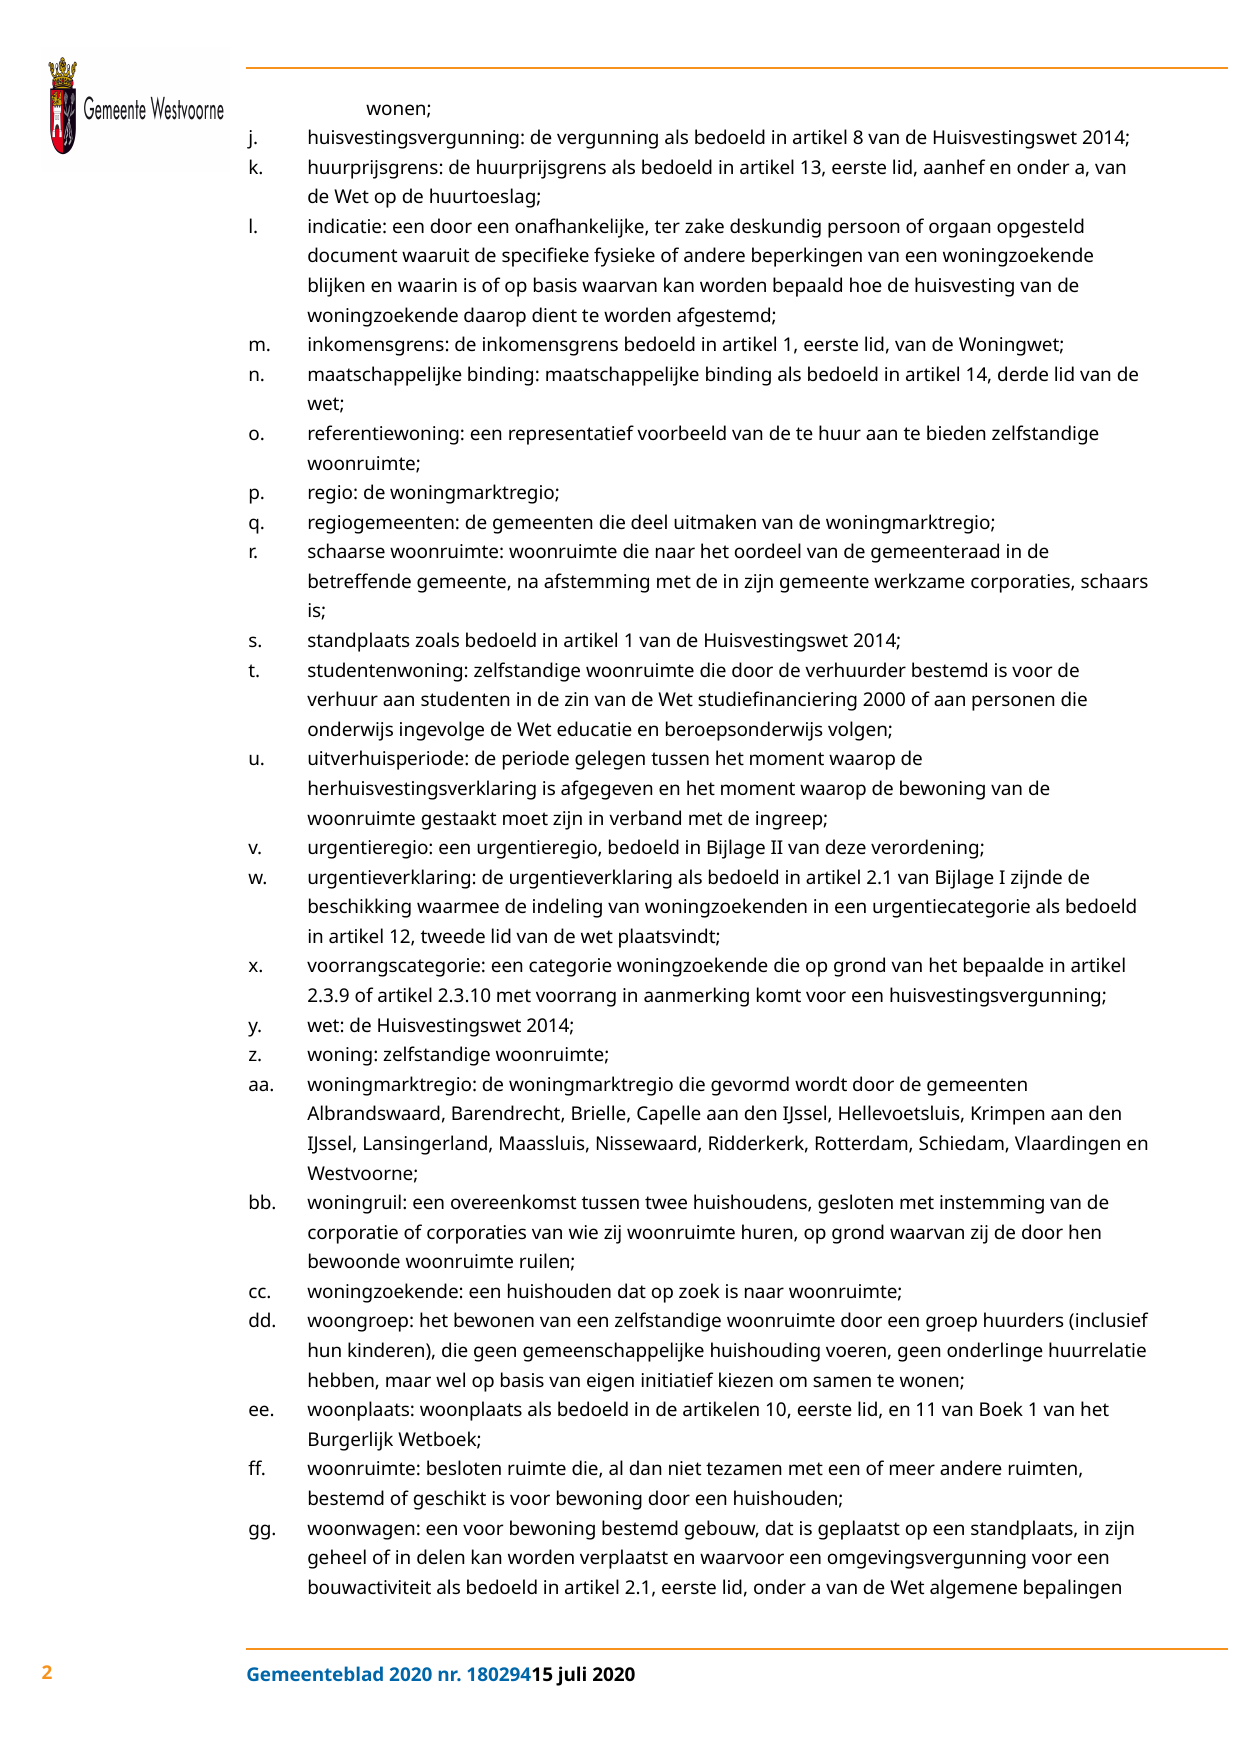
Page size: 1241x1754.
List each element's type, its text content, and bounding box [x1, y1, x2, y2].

list standplaats zoals bedoeld in artikel 1 van de Huisvestingswet 2014; [248, 627, 1152, 653]
list woningzoekende: een huishouden dat op zoek is naar woonruimte; [248, 1278, 1152, 1304]
list urgentieregio: een urgentieregio, bedoeld in Bijlage II van deze verordening; [248, 834, 1152, 860]
list voorrangscategorie: een categorie woningzoekende die op grond van het bepaalde in artikel 2.3.9 of artikel 2.3.10 met voorrang in aanmerking komt voor een huisvestingsvergunning; [248, 953, 1152, 1008]
list urgentieverklaring: de urgentieverklaring als bedoeld in artikel 2.1 van Bijlage I zijnde de beschikking waarmee de indeling van woningzoekenden in een urgentiecategorie als bedoeld in artikel 12, tweede lid van de wet plaatsvindt; [248, 864, 1152, 949]
list regio: de woningmarktregio; [248, 479, 1152, 505]
list woongroep: het bewonen van een zelfstandige woonruimte door een groep huurders (inclusief hun kinderen), die geen gemeenschappelijke huishouding voeren, geen onderlinge huurrelatie hebben, maar wel op basis van eigen initiatief kiezen om samen te wonen; [248, 1308, 1152, 1393]
picture [41, 47, 231, 172]
list wet: de Huisvestingswet 2014; [248, 1012, 1152, 1038]
list woningmarktregio: de woningmarktregio die gevormd wordt door de gemeenten Albrandswaard, Barendrecht, Brielle, Capelle aan den IJssel, Hellevoetsluis, Krimpen aan den IJssel, Lansingerland, Maassluis, Nissewaard, Ridderkerk, Rotterdam, Schiedam, Vlaardingen en Westvoorne; [248, 1071, 1152, 1186]
list huurprijsgrens: de huurprijsgrens als bedoeld in artikel 13, eerste lid, aanhef en onder a, van de Wet op de huurtoeslag; [248, 154, 1152, 209]
list inkomensgrens: de inkomensgrens bedoeld in artikel 1, eerste lid, van de Woningwet; [248, 331, 1152, 357]
list schaarse woonruimte: woonruimte die naar het oordeel van de gemeenteraad in de betreffende gemeente, na afstemming met de in zijn gemeente werkzame corporaties, schaars is; [248, 538, 1152, 623]
list woning: zelfstandige woonruimte; [248, 1041, 1152, 1067]
list woonplaats: woonplaats als bedoeld in de artikelen 10, eerste lid, en 11 van Boek 1 van het Burgerlijk Wetboek; [248, 1396, 1152, 1452]
list referentiewoning: een representatief voorbeeld van de te huur aan te bieden zelfstandige woonruimte; [248, 420, 1152, 476]
list regiogemeenten: de gemeenten die deel uitmaken van de woningmarktregio; [248, 509, 1152, 535]
list woonwagen: een voor bewoning bestemd gebouw, dat is geplaatst op een standplaats, in zijn geheel of in delen kan worden verplaatst en waarvoor een omgevingsvergunning voor een bouwactiviteit als bedoeld in artikel 2.1, eerste lid, onder a van de Wet algemene bepalingen [248, 1515, 1152, 1600]
list maatschappelijke binding: maatschappelijke binding als bedoeld in artikel 14, derde lid van de wet; [248, 361, 1152, 416]
list uitverhuisperiode: de periode gelegen tussen het moment waarop de herhuisvestingsverklaring is afgegeven en het moment waarop de bewoning van de woonruimte gestaakt moet zijn in verband met de ingreep; [248, 746, 1152, 831]
list huisvestingsvergunning: de vergunning als bedoeld in artikel 8 van de Huisvestingswet 2014; [248, 124, 1152, 150]
list indicatie: een door een onafhankelijke, ter zake deskundig persoon of orgaan opgesteld document waaruit de specifieke fysieke of andere beperkingen van een woningzoekende blijken en waarin is of op basis waarvan kan worden bepaald hoe de huisvesting van de woningzoekende daarop dient te worden afgestemd; [248, 213, 1152, 328]
list wonen; [307, 95, 1152, 121]
list studentenwoning: zelfstandige woonruimte die door de verhuurder bestemd is voor de verhuur aan studenten in de zin van de Wet studiefinanciering 2000 of aan personen die onderwijs ingevolge de Wet educatie en beroepsonderwijs volgen; [248, 657, 1152, 742]
list woonruimte: besloten ruimte die, al dan niet tezamen met een of meer andere ruimten, bestemd of geschikt is voor bewoning door een huishouden; [248, 1456, 1152, 1511]
list woningruil: een overeenkomst tussen twee huishoudens, gesloten met instemming van de corporatie of corporaties van wie zij woonruimte huren, op grond waarvan zij de door hen bewoonde woonruimte ruilen; [248, 1189, 1152, 1274]
